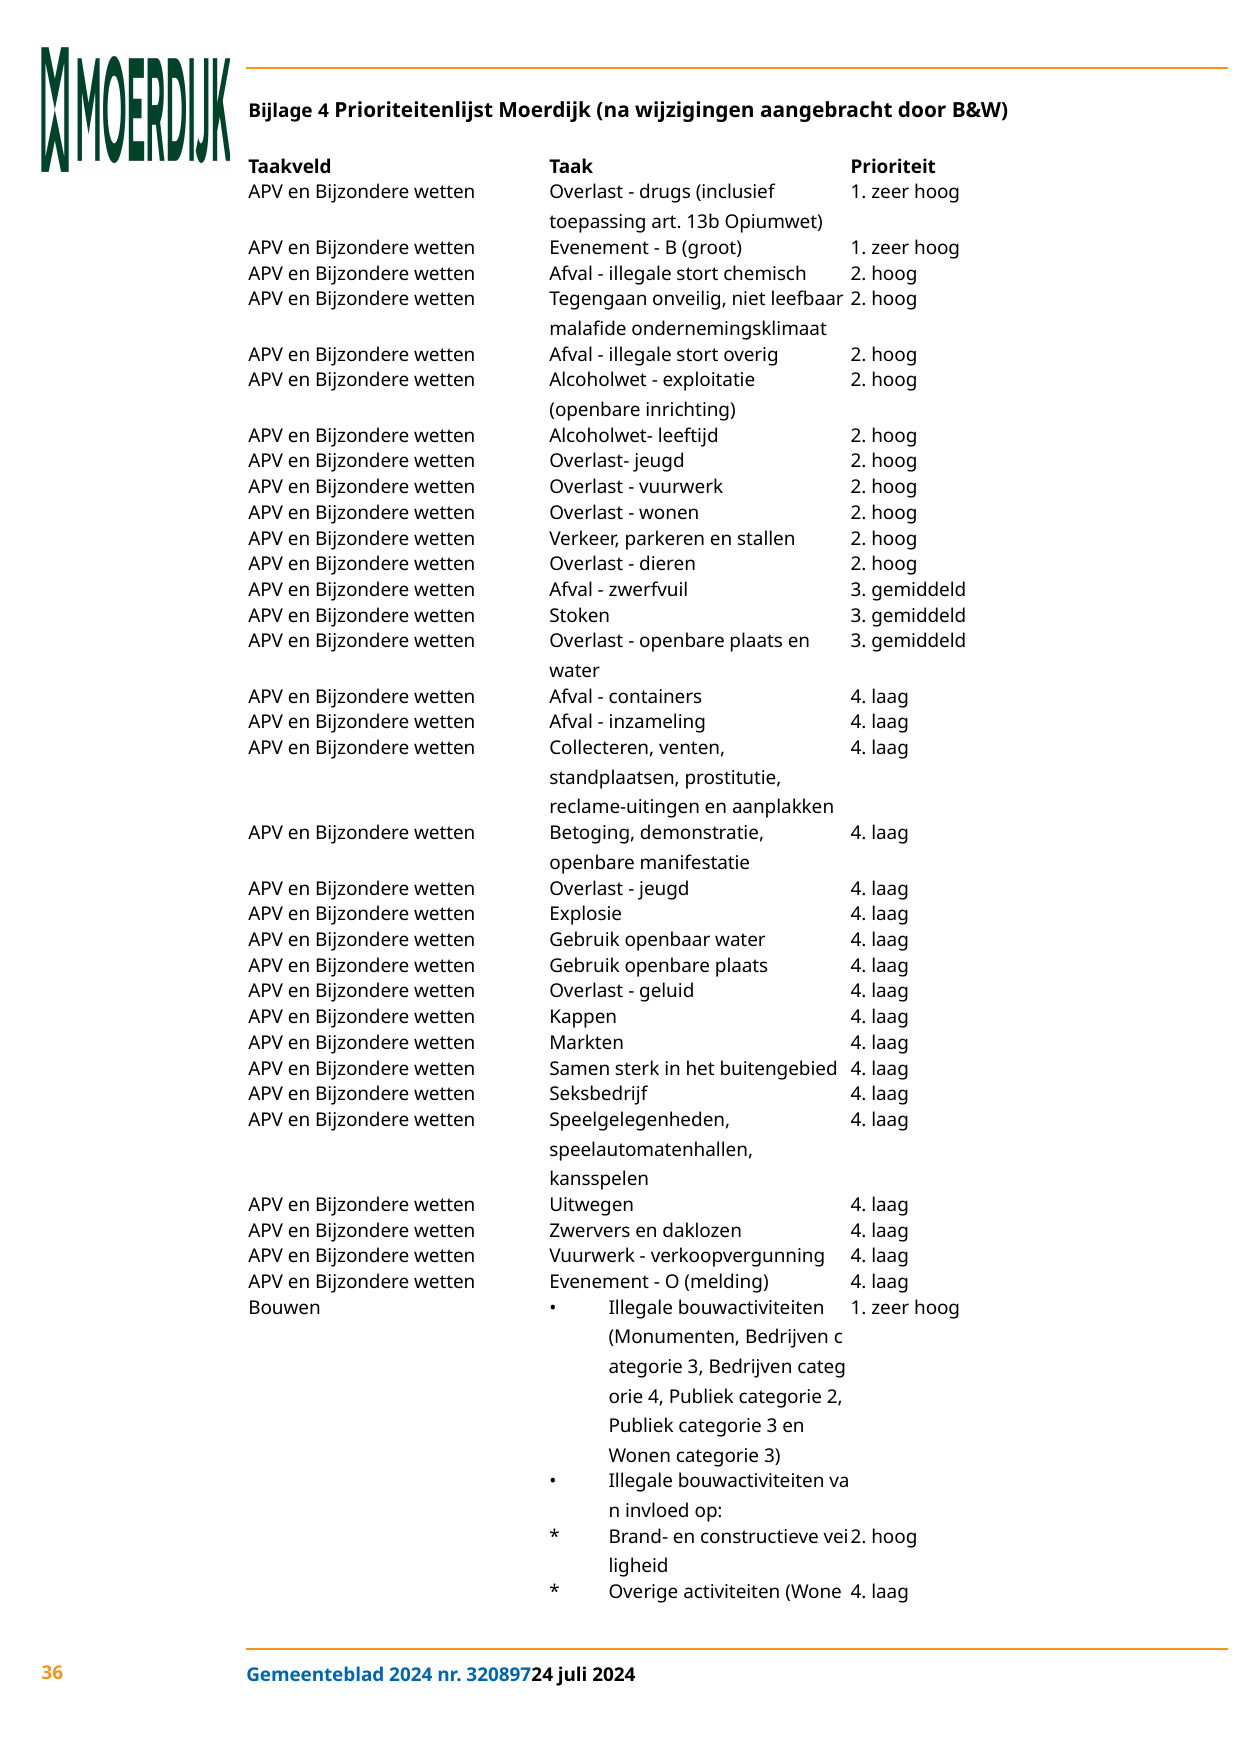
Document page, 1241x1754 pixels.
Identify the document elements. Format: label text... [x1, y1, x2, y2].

table_cell Overlast - vuurwerk [549, 473, 850, 499]
table_cell 3. gemiddeld [850, 602, 1152, 628]
table_cell Illegale bouwactiviteiten van invloed op: [549, 1468, 850, 1523]
table_cell 2. hoog [850, 422, 1152, 448]
table_cell Overlast- jeugd [549, 448, 850, 473]
table_cell 4. laag [850, 1578, 1152, 1604]
table_cell APV en Bijzondere wetten [248, 551, 549, 576]
table_cell Illegale bouwactiviteiten (Monumenten, Bedrijven categorie 3, Bedrijven categorie 4, Publiek categorie 2, Publiek categorie 3 en Wonen categorie 3) [549, 1294, 850, 1468]
table_cell [850, 1468, 1152, 1523]
table_cell 4. laag [850, 1191, 1152, 1217]
table_cell APV en Bijzondere wetten [248, 367, 549, 422]
table_cell 4. laag [850, 1081, 1152, 1106]
table_cell APV en Bijzondere wetten [248, 179, 549, 234]
table_cell Gebruik openbaar water [549, 926, 850, 952]
table_cell 2. hoog [850, 448, 1152, 473]
table_cell APV en Bijzondere wetten [248, 234, 549, 260]
table_cell APV en Bijzondere wetten [248, 926, 549, 952]
table_cell Kappen [549, 1003, 850, 1029]
table_cell Betoging, demonstratie, openbare manifestatie [549, 819, 850, 875]
table_cell APV en Bijzondere wetten [248, 1029, 549, 1055]
table_cell Markten [549, 1029, 850, 1055]
table_cell 4. laag [850, 819, 1152, 875]
table_cell Stoken [549, 602, 850, 628]
table_cell APV en Bijzondere wetten [248, 1003, 549, 1029]
table_cell APV en Bijzondere wetten [248, 525, 549, 551]
table_cell APV en Bijzondere wetten [248, 602, 549, 628]
table_cell Overlast - wonen [549, 499, 850, 525]
table_cell APV en Bijzondere wetten [248, 341, 549, 367]
table_cell Overlast - drugs (inclusief toepassing art. 13b Opiumwet) [549, 179, 850, 234]
table_cell Alcoholwet - exploitatie (openbare inrichting) [549, 367, 850, 422]
table_cell Afval - containers [549, 683, 850, 709]
table_cell APV en Bijzondere wetten [248, 709, 549, 734]
table_cell 4. laag [850, 709, 1152, 734]
table_cell Uitwegen [549, 1191, 850, 1217]
table_cell Brand- en constructieve veiligheid [549, 1523, 850, 1578]
table_cell 4. laag [850, 1243, 1152, 1268]
table_header Taak [549, 153, 850, 179]
table_cell APV en Bijzondere wetten [248, 1268, 549, 1294]
table_header Taakveld [248, 153, 549, 179]
table_cell Collecteren, venten, standplaatsen, prostitutie, reclame-uitingen en aanplakken [549, 735, 850, 819]
table_cell 4. laag [850, 875, 1152, 900]
table_cell 2. hoog [850, 551, 1152, 576]
table_cell 4. laag [850, 1003, 1152, 1029]
table_cell Explosie [549, 900, 850, 926]
table_cell 4. laag [850, 1029, 1152, 1055]
table_cell 2. hoog [850, 260, 1152, 286]
table_cell 4. laag [850, 926, 1152, 952]
table_cell Speelgelegenheden, speelautomatenhallen, kansspelen [549, 1106, 850, 1191]
table_cell Afval - zwerfvuil [549, 576, 850, 602]
table_header Prioriteit [850, 153, 1152, 179]
picture [41, 47, 231, 172]
table_cell 2. hoog [850, 525, 1152, 551]
table_cell 2. hoog [850, 1523, 1152, 1578]
table_cell 4. laag [850, 978, 1152, 1003]
table_cell 4. laag [850, 735, 1152, 819]
table_cell APV en Bijzondere wetten [248, 1055, 549, 1081]
table_cell APV en Bijzondere wetten [248, 952, 549, 978]
table_cell Overlast - jeugd [549, 875, 850, 900]
table_cell APV en Bijzondere wetten [248, 260, 549, 286]
table_cell 4. laag [850, 683, 1152, 709]
table_cell 3. gemiddeld [850, 628, 1152, 683]
table_cell APV en Bijzondere wetten [248, 499, 549, 525]
table_cell 2. hoog [850, 286, 1152, 341]
table_cell Overlast - dieren [549, 551, 850, 576]
table_cell Overlast - openbare plaats en water [549, 628, 850, 683]
table_cell 2. hoog [850, 367, 1152, 422]
table_cell APV en Bijzondere wetten [248, 978, 549, 1003]
text Bijlage 4 Prioriteitenlijst Moerdijk (na wijzigingen aangebracht door B&W) [248, 95, 1152, 123]
table_cell Afval - illegale stort overig [549, 341, 850, 367]
table_cell Vuurwerk - verkoopvergunning [549, 1243, 850, 1268]
table_cell Samen sterk in het buitengebied [549, 1055, 850, 1081]
table_cell APV en Bijzondere wetten [248, 628, 549, 683]
table_cell APV en Bijzondere wetten [248, 819, 549, 875]
table_cell APV en Bijzondere wetten [248, 1106, 549, 1191]
table_cell Seksbedrijf [549, 1081, 850, 1106]
table_cell APV en Bijzondere wetten [248, 735, 549, 819]
table_cell 1. zeer hoog [850, 234, 1152, 260]
table_cell 4. laag [850, 1055, 1152, 1081]
table_cell Overige activiteiten (Wone [549, 1578, 850, 1604]
table_cell 4. laag [850, 1268, 1152, 1294]
table_cell APV en Bijzondere wetten [248, 422, 549, 448]
table_cell APV en Bijzondere wetten [248, 448, 549, 473]
table_cell APV en Bijzondere wetten [248, 875, 549, 900]
table_cell Afval - illegale stort chemisch [549, 260, 850, 286]
table_cell Tegengaan onveilig, niet leefbaar malafide ondernemingsklimaat [549, 286, 850, 341]
table_cell 2. hoog [850, 473, 1152, 499]
table_cell 3. gemiddeld [850, 576, 1152, 602]
table_cell 1. zeer hoog [850, 1294, 1152, 1468]
table_cell APV en Bijzondere wetten [248, 1081, 549, 1106]
table_cell APV en Bijzondere wetten [248, 1191, 549, 1217]
table_cell Alcoholwet- leeftijd [549, 422, 850, 448]
table_cell Afval - inzameling [549, 709, 850, 734]
table_cell 4. laag [850, 1217, 1152, 1243]
table_cell APV en Bijzondere wetten [248, 900, 549, 926]
table_cell Zwervers en daklozen [549, 1217, 850, 1243]
table_cell 1. zeer hoog [850, 179, 1152, 234]
table_cell APV en Bijzondere wetten [248, 1243, 549, 1268]
table_cell APV en Bijzondere wetten [248, 576, 549, 602]
table_cell APV en Bijzondere wetten [248, 1217, 549, 1243]
table_cell Evenement - O (melding) [549, 1268, 850, 1294]
table_cell Evenement - B (groot) [549, 234, 850, 260]
table_cell APV en Bijzondere wetten [248, 683, 549, 709]
table_cell 4. laag [850, 900, 1152, 926]
table_cell APV en Bijzondere wetten [248, 473, 549, 499]
table_cell Gebruik openbare plaats [549, 952, 850, 978]
table_cell 4. laag [850, 952, 1152, 978]
table_cell Overlast - geluid [549, 978, 850, 1003]
table_cell Bouwen [248, 1294, 549, 1604]
table_cell 2. hoog [850, 499, 1152, 525]
table_cell APV en Bijzondere wetten [248, 286, 549, 341]
table_cell 2. hoog [850, 341, 1152, 367]
table_cell Verkeer, parkeren en stallen [549, 525, 850, 551]
table_cell 4. laag [850, 1106, 1152, 1191]
